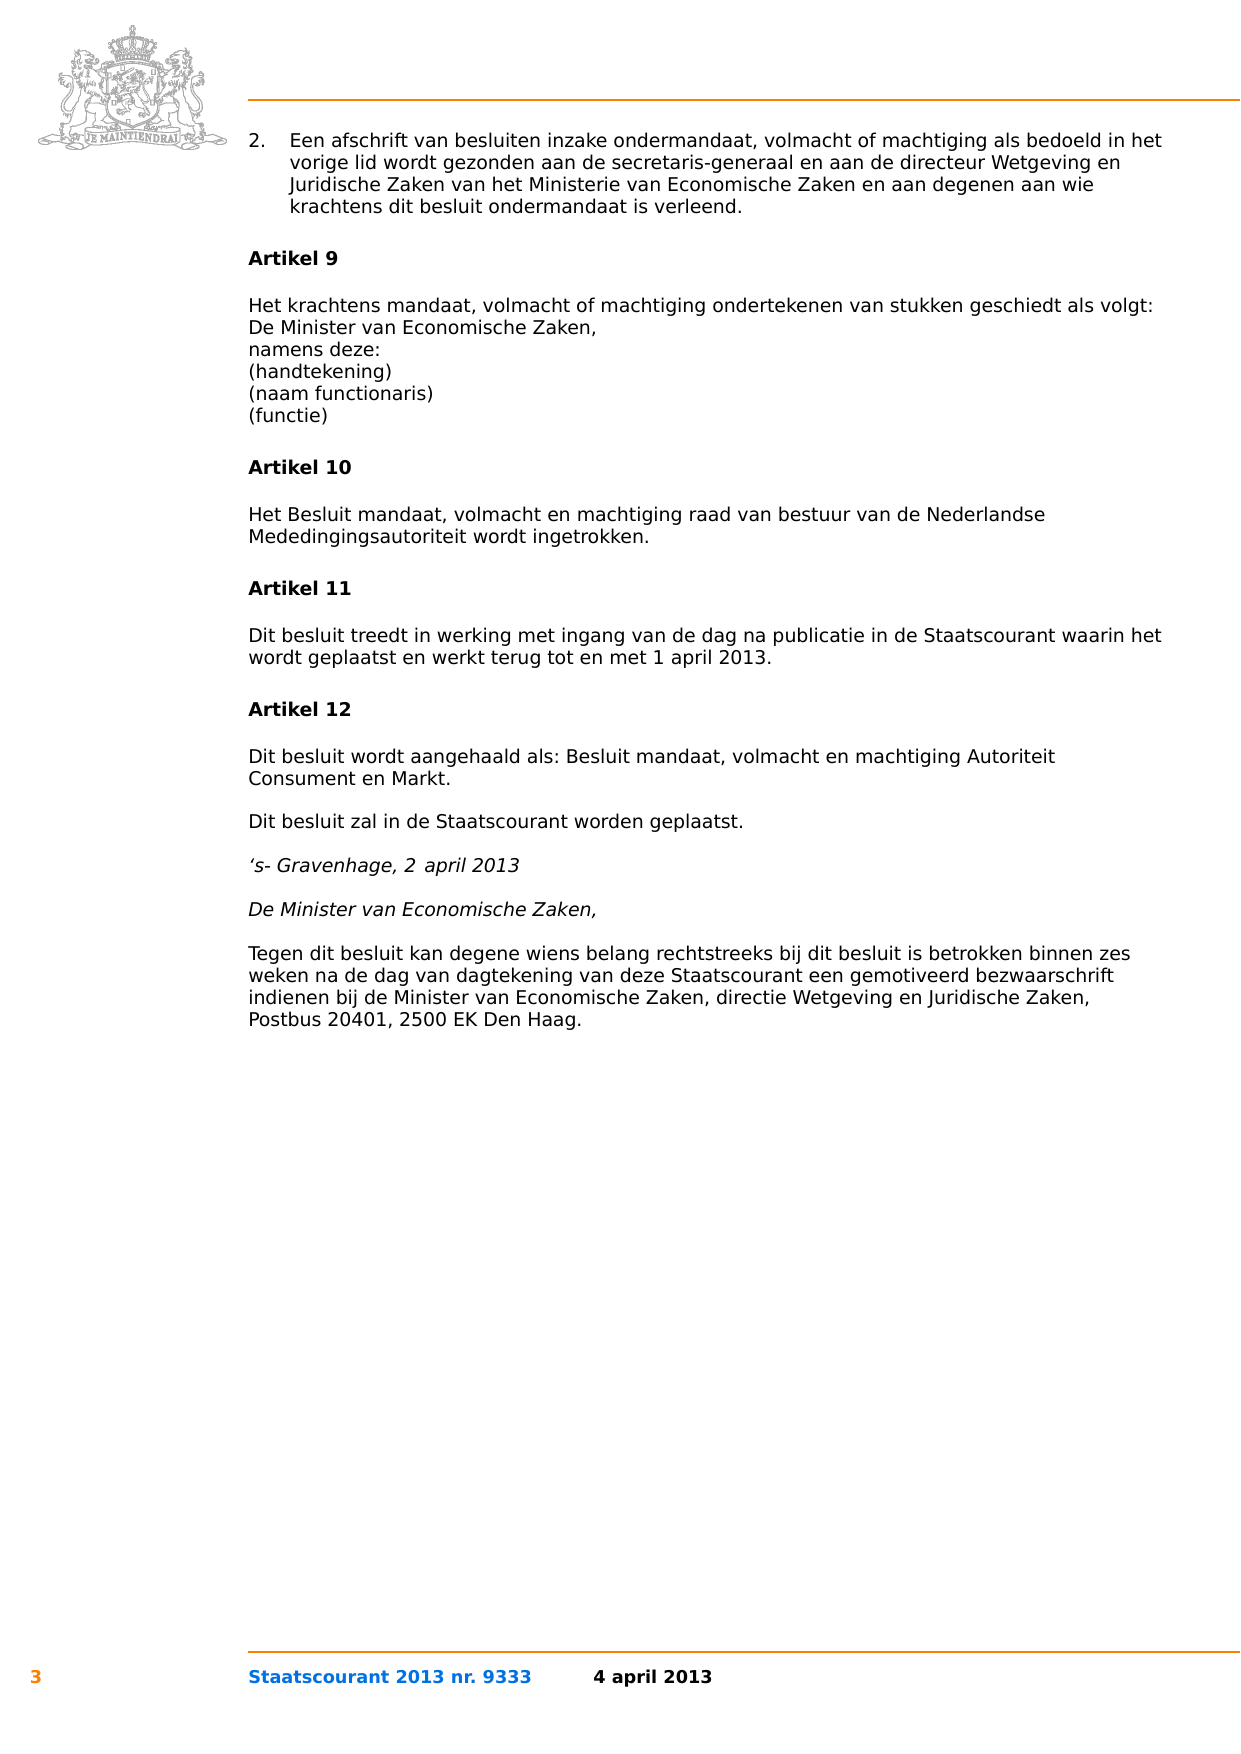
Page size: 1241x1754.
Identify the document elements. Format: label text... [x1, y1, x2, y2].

subtitle Artikel 11 [248, 578, 1163, 599]
picture [38, 25, 227, 150]
text 2. Een afschrift van besluiten inzake ondermandaat, volmacht of machtiging als bedoeld in het vorige lid wordt gezonden aan de secretaris-generaal en aan de directeur Wetgeving en Juridische Zaken van het Ministerie van Economische Zaken en aan degenen aan wie krachtens dit besluit ondermandaat is verleend. [248, 130, 1163, 218]
subtitle Artikel 9 [248, 248, 1163, 270]
text Dit besluit wordt aangehaald als: Besluit mandaat, volmacht en machtiging Autoriteit Consument en Markt. [248, 746, 1163, 789]
text ‘s- Gravenhage, 2 april 2013 [248, 855, 1163, 877]
text Tegen dit besluit kan degene wiens belang rechtstreeks bij dit besluit is betrokken binnen zes weken na de dag van dagtekening van deze Staatscourant een gemotiveerd bezwaarschrift indienen bij de Minister van Economische Zaken, directie Wetgeving en Juridische Zaken, Postbus 20401, 2500 EK Den Haag. [248, 943, 1163, 1031]
text namens deze: [248, 339, 1163, 361]
text Dit besluit zal in de Staatscourant worden geplaatst. [248, 811, 1163, 833]
text Het krachtens mandaat, volmacht of machtiging ondertekenen van stukken geschiedt als volgt: [248, 295, 1163, 317]
text De Minister van Economische Zaken, [248, 899, 1163, 921]
text (naam functionaris) [248, 383, 1163, 405]
text (functie) [248, 405, 1163, 427]
text (handtekening) [248, 361, 1163, 383]
text De Minister van Economische Zaken, [248, 317, 1163, 339]
subtitle Artikel 12 [248, 698, 1163, 721]
text Het Besluit mandaat, volmacht en machtiging raad van bestuur van de Nederlandse Mededingingsautoriteit wordt ingetrokken. [248, 504, 1163, 548]
subtitle Artikel 10 [248, 457, 1163, 479]
text Dit besluit treedt in werking met ingang van de dag na publicatie in de Staatscourant waarin het wordt geplaatst en werkt terug tot en met 1 april 2013. [248, 624, 1163, 668]
